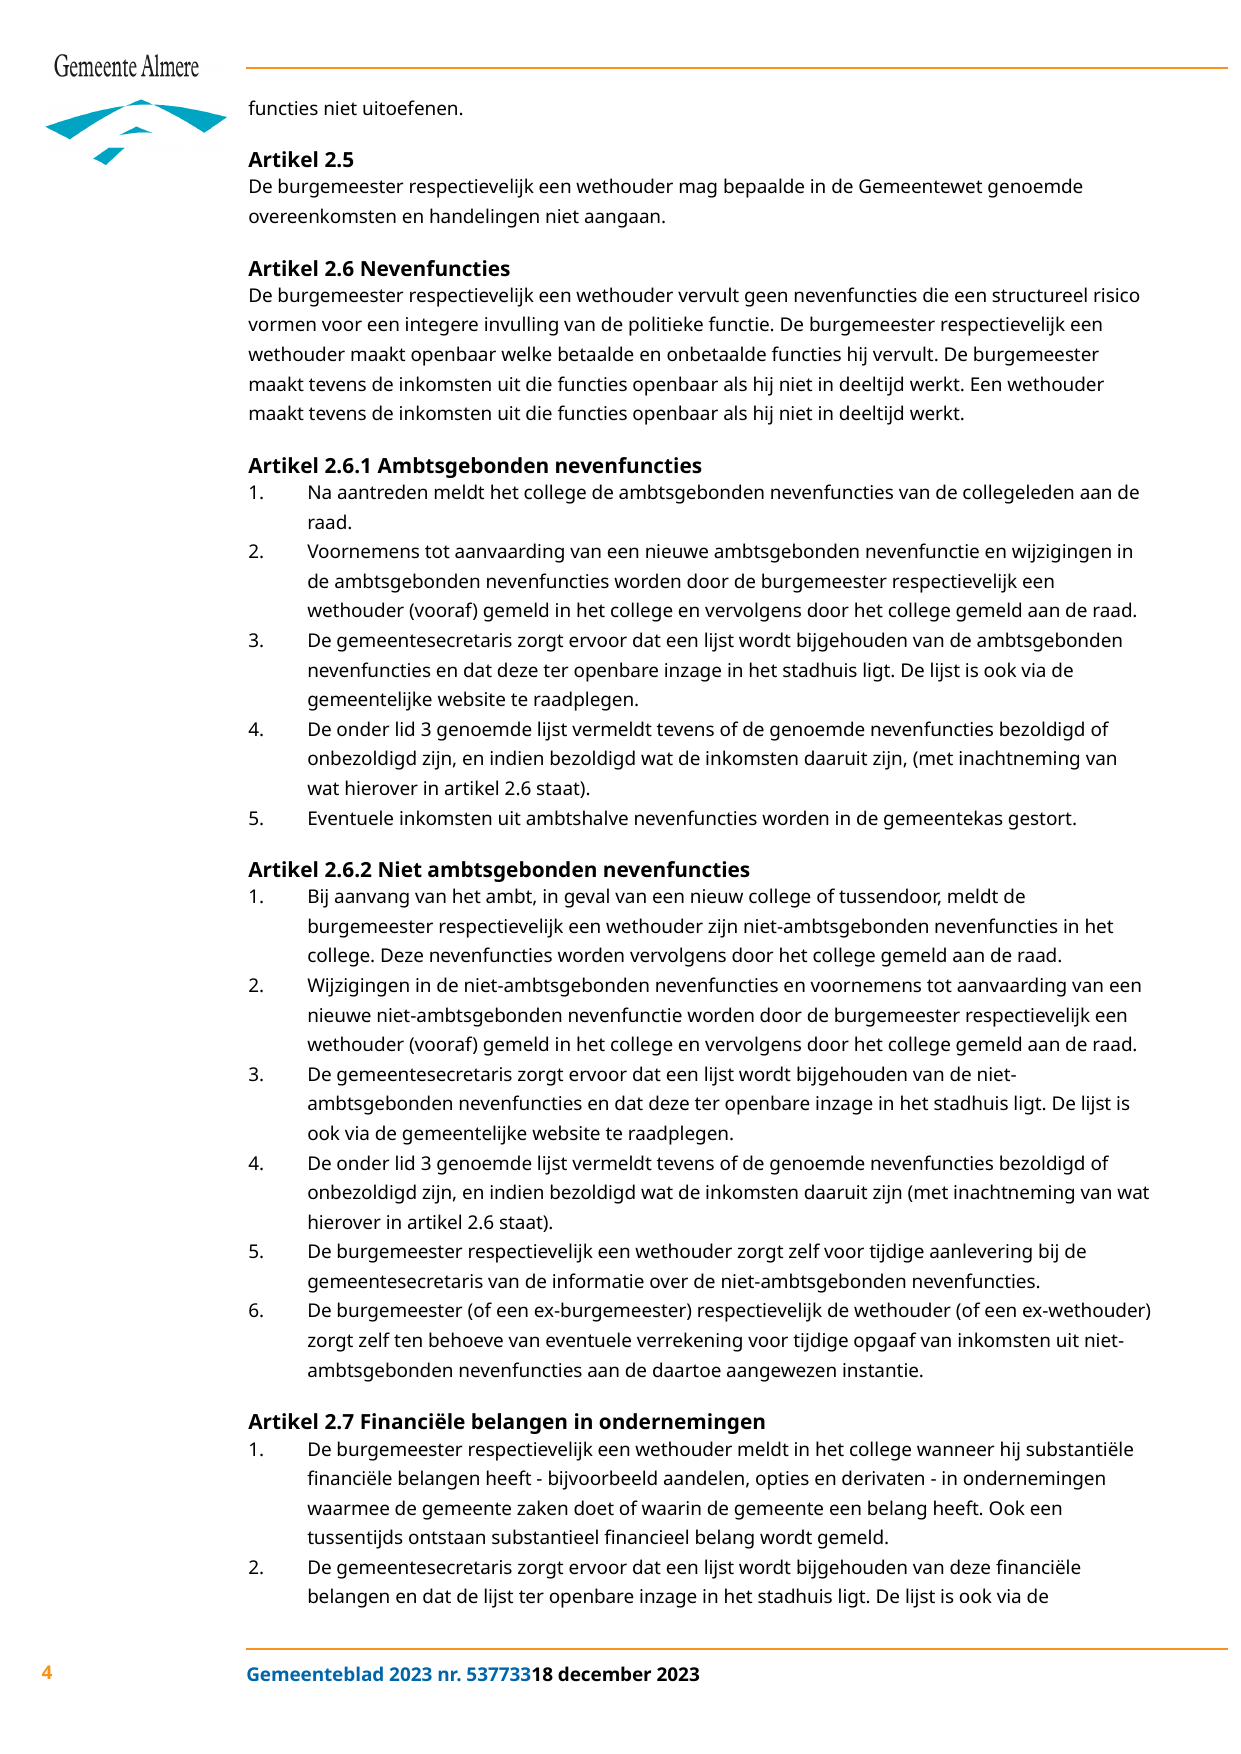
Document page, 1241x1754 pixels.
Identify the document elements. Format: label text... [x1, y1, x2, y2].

picture [41, 47, 231, 172]
list De gemeentesecretaris zorgt ervoor dat een lijst wordt bijgehouden van deze financiële belangen en dat de lijst ter openbare inzage in het stadhuis ligt. De lijst is ook via de [248, 1554, 1152, 1609]
list De burgemeester (of een ex-burgemeester) respectievelijk de wethouder (of een ex-wethouder) zorgt zelf ten behoeve van eventuele verrekening voor tijdige opgaaf van inkomsten uit niet-ambtsgebonden nevenfuncties aan de daartoe aangewezen instantie. [248, 1298, 1152, 1383]
text Artikel 2.7 Financiële belangen in ondernemingen [248, 1407, 1152, 1436]
list Na aantreden meldt het college de ambtsgebonden nevenfuncties van de collegeleden aan de raad. [248, 479, 1152, 534]
list De onder lid 3 genoemde lijst vermeldt tevens of de genoemde nevenfuncties bezoldigd of onbezoldigd zijn, en indien bezoldigd wat de inkomsten daaruit zijn, (met inachtneming van wat hierover in artikel 2.6 staat). [248, 716, 1152, 801]
list De gemeentesecretaris zorgt ervoor dat een lijst wordt bijgehouden van de ambtsgebonden nevenfuncties en dat deze ter openbare inzage in het stadhuis ligt. De lijst is ook via de gemeentelijke website te raadplegen. [248, 627, 1152, 712]
list Voornemens tot aanvaarding van een nieuwe ambtsgebonden nevenfunctie en wijzigingen in de ambtsgebonden nevenfuncties worden door de burgemeester respectievelijk een wethouder (vooraf) gemeld in het college en vervolgens door het college gemeld aan de raad. [248, 538, 1152, 623]
list De burgemeester respectievelijk een wethouder meldt in het college wanneer hij substantiële financiële belangen heeft - bijvoorbeeld aandelen, opties en derivaten - in ondernemingen waarmee de gemeente zaken doet of waarin de gemeente een belang heeft. Ook een tussentijds ontstaan substantieel financieel belang wordt gemeld. [248, 1436, 1152, 1550]
text De burgemeester respectievelijk een wethouder vervult geen nevenfuncties die een structureel risico vormen voor een integere invulling van de politieke functie. De burgemeester respectievelijk een wethouder maakt openbaar welke betaalde en onbetaalde functies hij vervult. De burgemeester maakt tevens de inkomsten uit die functies openbaar als hij niet in deeltijd werkt. Een wethouder maakt tevens de inkomsten uit die functies openbaar als hij niet in deeltijd werkt. [248, 282, 1152, 426]
text Artikel 2.6 Nevenfuncties [248, 254, 1152, 282]
text Artikel 2.5 [248, 145, 1152, 174]
list De gemeentesecretaris zorgt ervoor dat een lijst wordt bijgehouden van de niet-ambtsgebonden nevenfuncties en dat deze ter openbare inzage in het stadhuis ligt. De lijst is ook via de gemeentelijke website te raadplegen. [248, 1061, 1152, 1146]
list De burgemeester respectievelijk een wethouder zorgt zelf voor tijdige aanlevering bij de gemeentesecretaris van de informatie over de niet-ambtsgebonden nevenfuncties. [248, 1238, 1152, 1294]
text functies niet uitoefenen. [248, 95, 1152, 121]
list Wijzigingen in de niet-ambtsgebonden nevenfuncties en voornemens tot aanvaarding van een nieuwe niet-ambtsgebonden nevenfunctie worden door de burgemeester respectievelijk een wethouder (vooraf) gemeld in het college en vervolgens door het college gemeld aan de raad. [248, 972, 1152, 1057]
list Eventuele inkomsten uit ambtshalve nevenfuncties worden in de gemeentekas gestort. [248, 805, 1152, 830]
list Bij aanvang van het ambt, in geval van een nieuw college of tussendoor, meldt de burgemeester respectievelijk een wethouder zijn niet-ambtsgebonden nevenfuncties in het college. Deze nevenfuncties worden vervolgens door het college gemeld aan de raad. [248, 883, 1152, 968]
text Artikel 2.6.1 Ambtsgebonden nevenfuncties [248, 451, 1152, 479]
list De onder lid 3 genoemde lijst vermeldt tevens of de genoemde nevenfuncties bezoldigd of onbezoldigd zijn, en indien bezoldigd wat de inkomsten daaruit zijn (met inachtneming van wat hierover in artikel 2.6 staat). [248, 1150, 1152, 1235]
text Artikel 2.6.2 Niet ambtsgebonden nevenfuncties [248, 855, 1152, 883]
text De burgemeester respectievelijk een wethouder mag bepaalde in de Gemeentewet genoemde overeenkomsten en handelingen niet aangaan. [248, 174, 1152, 229]
